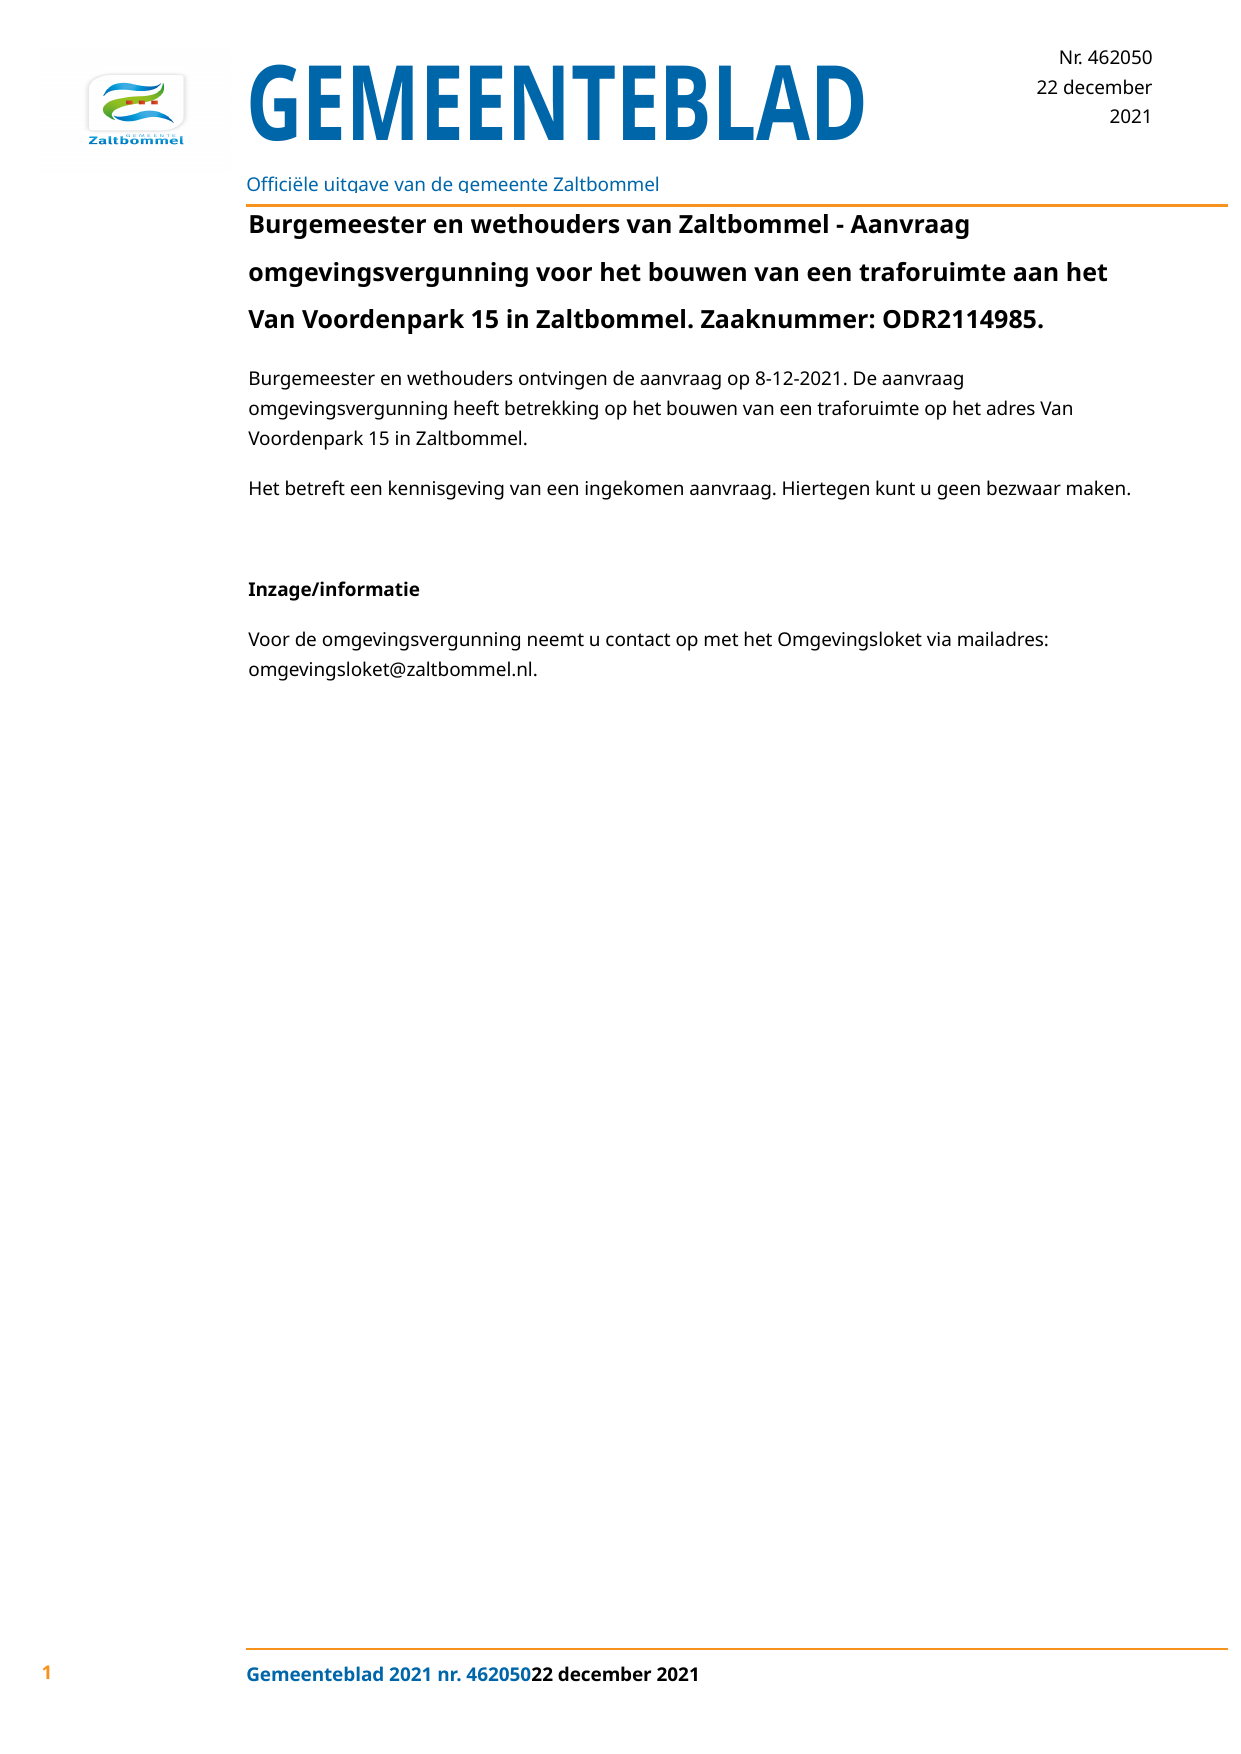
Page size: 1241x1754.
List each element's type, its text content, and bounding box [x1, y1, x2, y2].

text Burgemeester en wethouders van Zaltbommel - Aanvraag omgevingsvergunning voor het bouwen van een traforuimte aan het Van Voordenpark 15 in Zaltbommel. Zaaknummer: ODR2114985. [248, 207, 1152, 336]
text Het betreft een kennisgeving van een ingekomen aanvraag. Hiertegen kunt u geen bezwaar maken. [248, 475, 1152, 501]
text Burgemeester en wethouders ontvingen de aanvraag op 8-12-2021. De aanvraag omgevingsvergunning heeft betrekking op het bouwen van een traforuimte op het adres Van Voordenpark 15 in Zaltbommel. [248, 366, 1152, 450]
text Voor de omgevingsvergunning neemt u contact op met het Omgevingsloket via mailadres: omgevingsloket@zaltbommel.nl. [248, 626, 1152, 682]
text Inzage/informatie [248, 576, 1152, 602]
picture [41, 47, 231, 172]
